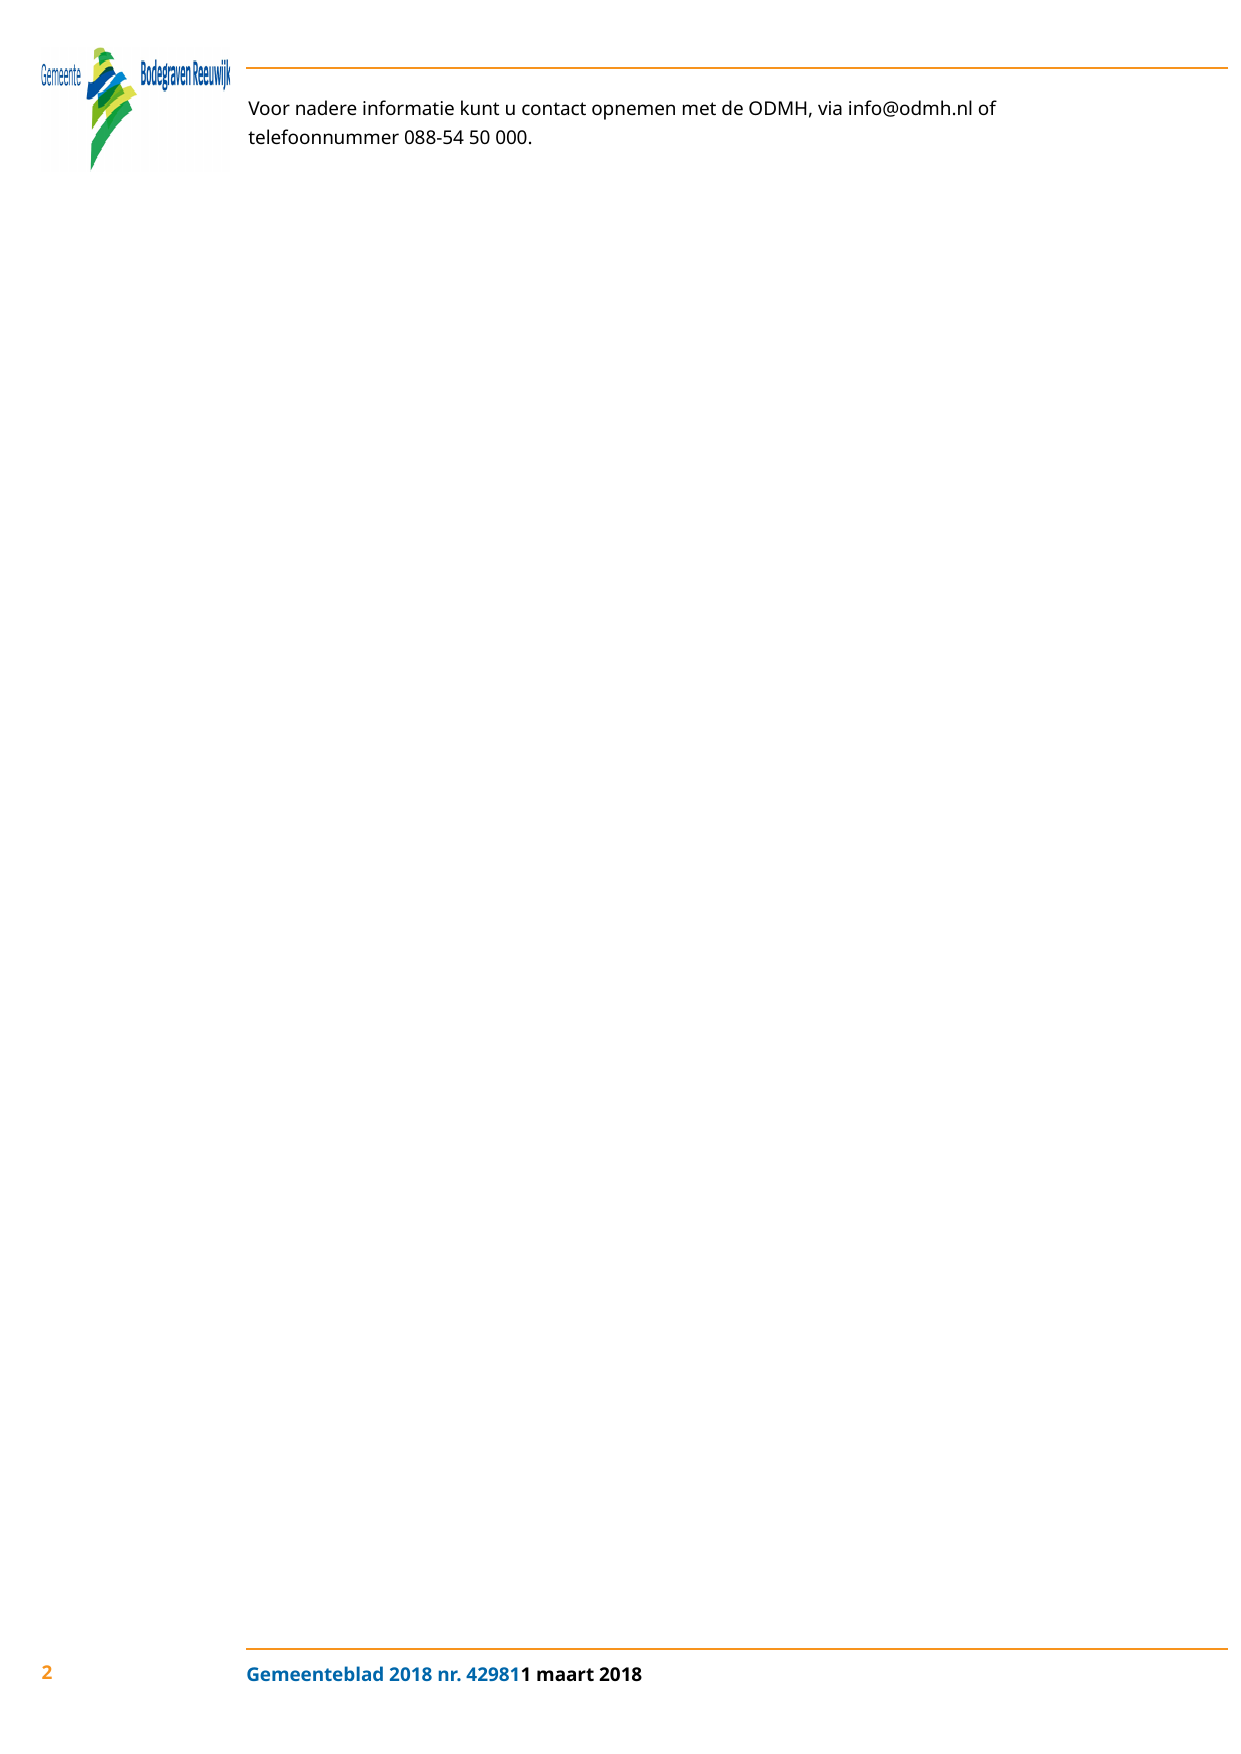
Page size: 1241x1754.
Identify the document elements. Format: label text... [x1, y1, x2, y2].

picture [41, 47, 231, 172]
text Voor nadere informatie kunt u contact opnemen met de ODMH, via info@odmh.nl of telefoonnummer 088-54 50 000. [248, 95, 1152, 150]
